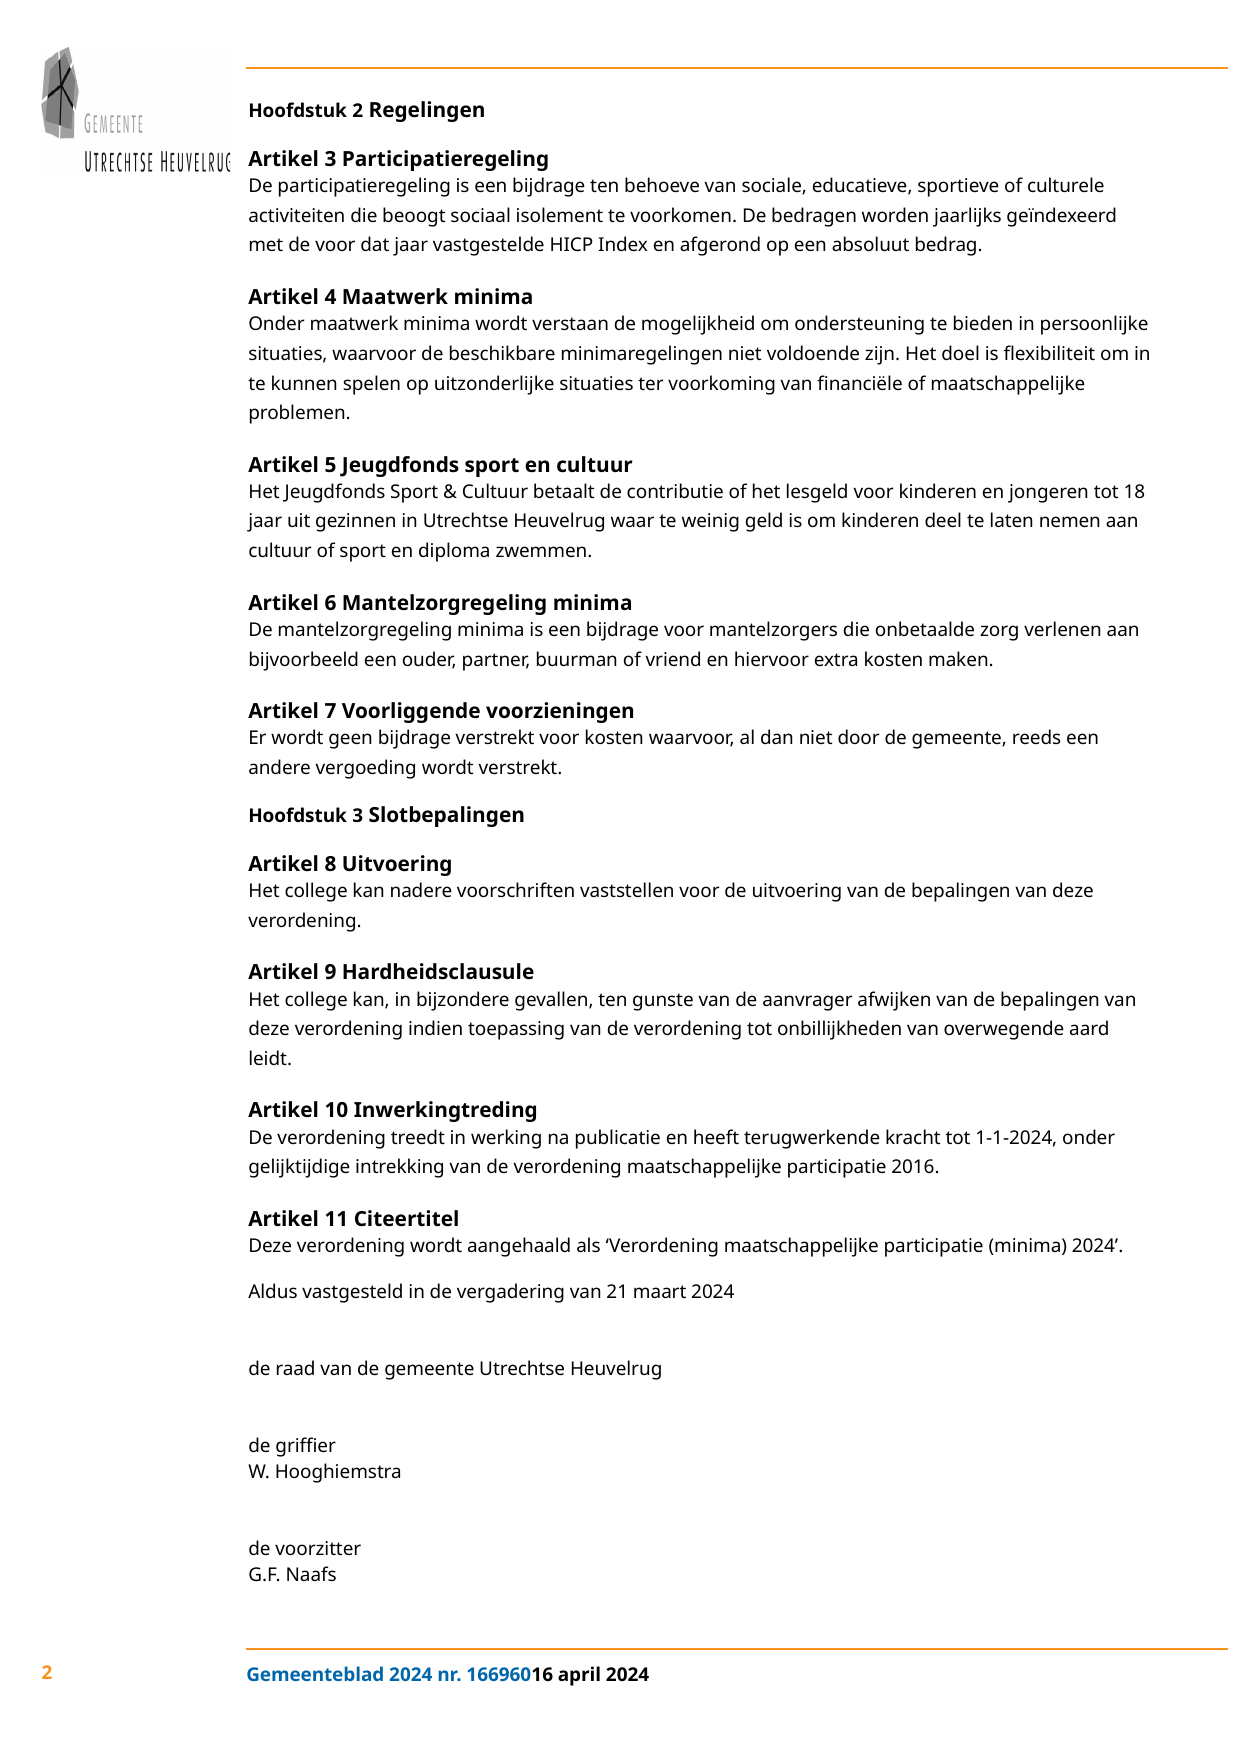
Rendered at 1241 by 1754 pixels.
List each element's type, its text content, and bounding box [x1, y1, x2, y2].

text Het Jeugdfonds Sport & Cultuur betaalt de contributie of het lesgeld voor kinderen en jongeren tot 18 jaar uit gezinnen in Utrechtse Heuvelrug waar te weinig geld is om kinderen deel te laten nemen aan cultuur of sport en diploma zwemmen. [248, 478, 1152, 563]
text Artikel 9 Hardheidsclausule [248, 957, 1152, 986]
text Er wordt geen bijdrage verstrekt voor kosten waarvoor, al dan niet door de gemeente, reeds een andere vergoeding wordt verstrekt. [248, 724, 1152, 780]
text Aldus vastgesteld in de vergadering van 21 maart 2024 [248, 1278, 1152, 1304]
text Artikel 11 Citeertitel [248, 1204, 1152, 1232]
text W. Hooghiemstra [248, 1458, 1152, 1484]
text Deze verordening wordt aangehaald als ‘Verordening maatschappelijke participatie (minima) 2024’. [248, 1232, 1152, 1258]
text G.F. Naafs [248, 1561, 1152, 1587]
text Het college kan, in bijzondere gevallen, ten gunste van de aanvrager afwijken van de bepalingen van deze verordening indien toepassing van de verordening tot onbillijkheden van overwegende aard leidt. [248, 986, 1152, 1071]
text Het college kan nadere voorschriften vaststellen voor de uitvoering van de bepalingen van deze verordening. [248, 877, 1152, 933]
text De verordening treedt in werking na publicatie en heeft terugwerkende kracht tot 1-1-2024, onder gelijktijdige intrekking van de verordening maatschappelijke participatie 2016. [248, 1124, 1152, 1179]
text Artikel 8 Uitvoering [248, 849, 1152, 877]
text de raad van de gemeente Utrechtse Heuvelrug [248, 1355, 1152, 1381]
text Artikel 10 Inwerkingtreding [248, 1096, 1152, 1124]
text Hoofdstuk 2 Regelingen [248, 95, 1152, 123]
text de griffier [248, 1432, 1152, 1458]
text Artikel 4 Maatwerk minima [248, 282, 1152, 311]
text Onder maatwerk minima wordt verstaan de mogelijkheid om ondersteuning te bieden in persoonlijke situaties, waarvoor de beschikbare minimaregelingen niet voldoende zijn. Het doel is flexibiliteit om in te kunnen spelen op uitzonderlijke situaties ter voorkoming van financiële of maatschappelijke problemen. [248, 311, 1152, 425]
text Artikel 6 Mantelzorgregeling minima [248, 588, 1152, 616]
text Artikel 3 Participatieregeling [248, 144, 1152, 172]
text De participatieregeling is een bijdrage ten behoeve van sociale, educatieve, sportieve of culturele activiteiten die beoogt sociaal isolement te voorkomen. De bedragen worden jaarlijks geïndexeerd met de voor dat jaar vastgestelde HICP Index en afgerond op een absoluut bedrag. [248, 172, 1152, 257]
text Artikel 5 Jeugdfonds sport en cultuur [248, 450, 1152, 478]
text de voorzitter [248, 1535, 1152, 1561]
text Hoofdstuk 3 Slotbepalingen [248, 800, 1152, 828]
text Artikel 7 Voorliggende voorzieningen [248, 696, 1152, 724]
picture [41, 47, 231, 172]
text De mantelzorgregeling minima is een bijdrage voor mantelzorgers die onbetaalde zorg verlenen aan bijvoorbeeld een ouder, partner, buurman of vriend en hiervoor extra kosten maken. [248, 616, 1152, 671]
